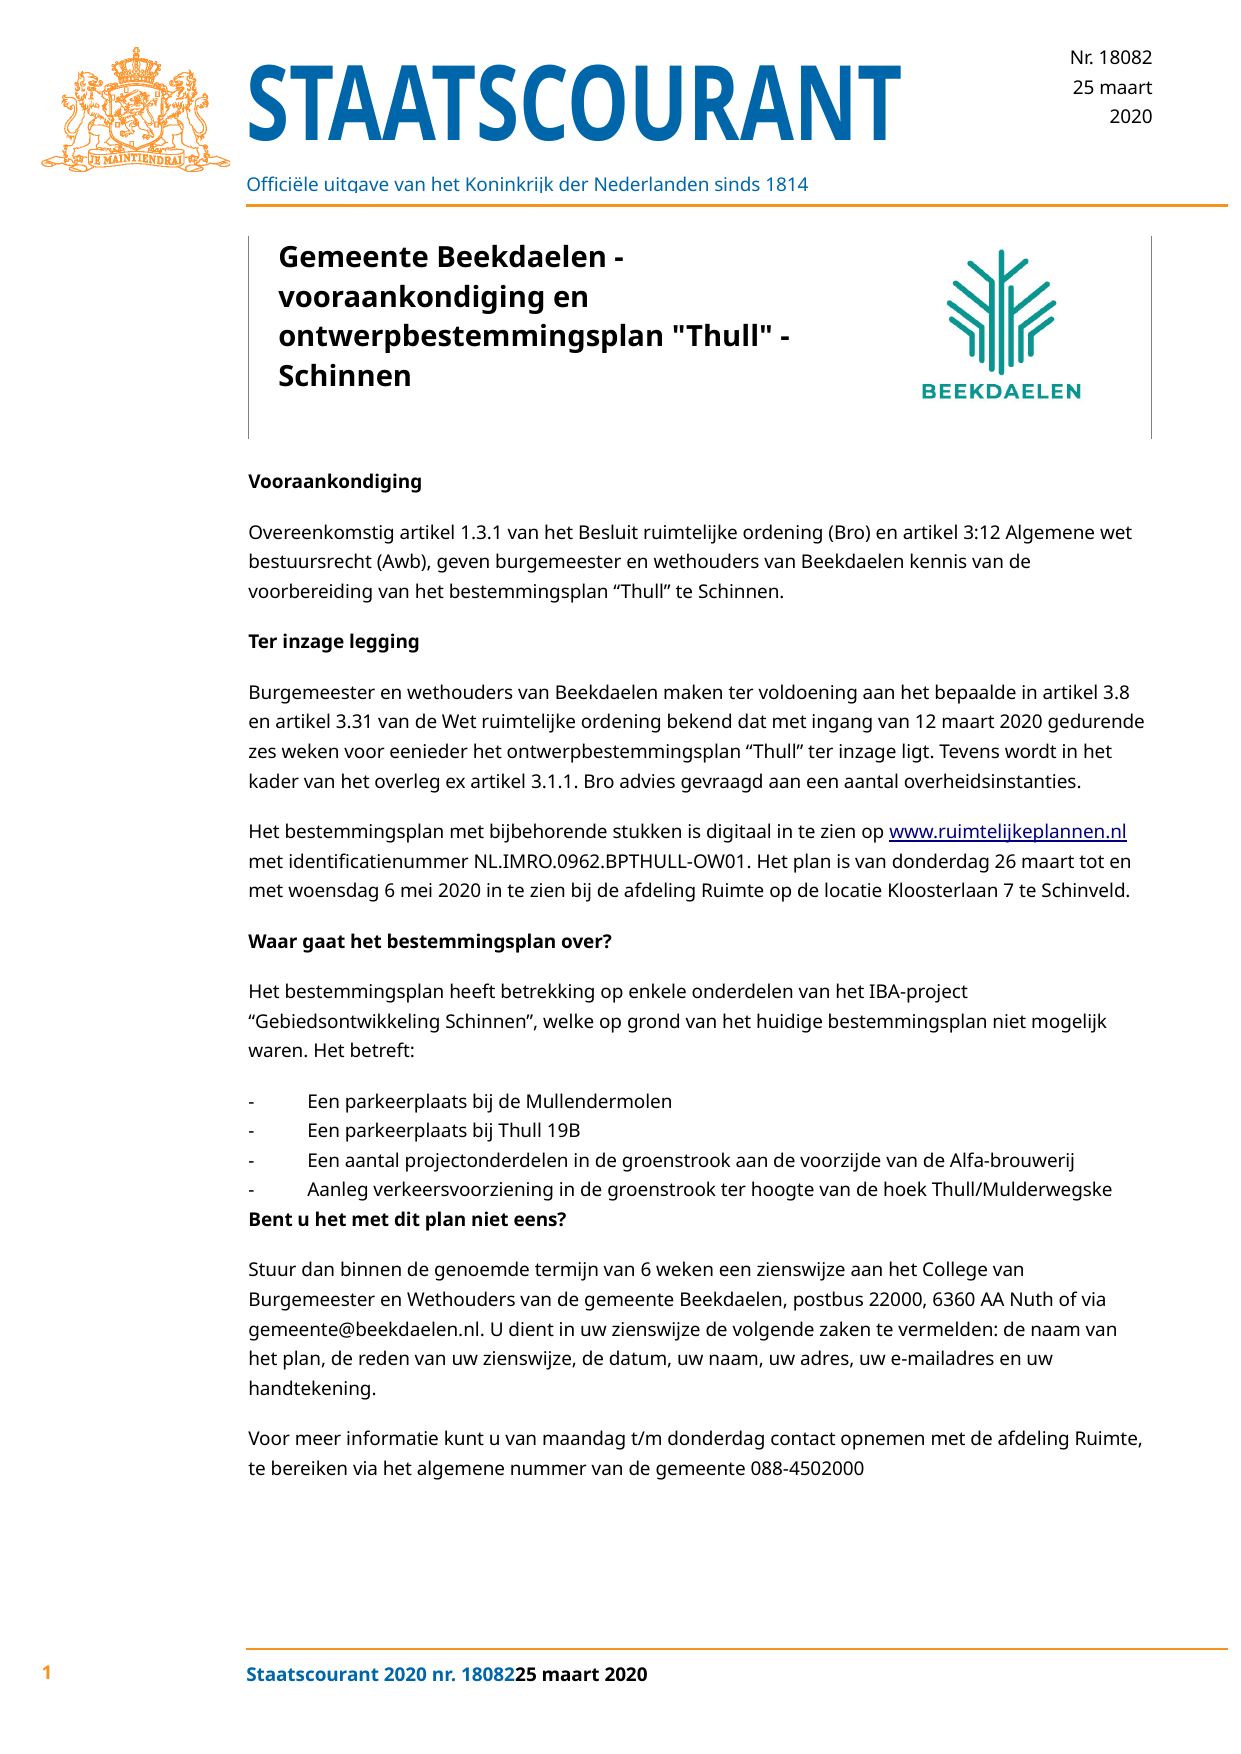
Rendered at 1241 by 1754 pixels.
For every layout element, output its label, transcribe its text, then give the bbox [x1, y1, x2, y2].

list Een parkeerplaats bij de Mullendermolen [248, 1088, 1152, 1113]
text Stuur dan binnen de genoemde termijn van 6 weken een zienswijze aan het College van Burgemeester en Wethouders van de gemeente Beekdaelen, postbus 22000, 6360 AA Nuth of via gemeente@beekdaelen.nl. U dient in uw zienswijze de volgende zaken te vermelden: de naam van het plan, de reden van uw zienswijze, de datum, uw naam, uw adres, uw e-mailadres en uw handtekening. [248, 1257, 1152, 1401]
picture [912, 236, 1090, 414]
text Burgemeester en wethouders van Beekdaelen maken ter voldoening aan het bepaalde in artikel 3.8 en artikel 3.31 van de Wet ruimtelijke ordening bekend dat met ingang van 12 maart 2020 gedurende zes weken voor eenieder het ontwerpbestemmingsplan “Thull” ter inzage ligt. Tevens wordt in het kader van het overleg ex artikel 3.1.1. Bro advies gevraagd aan een aantal overheidsinstanties. [248, 679, 1152, 793]
text Het bestemmingsplan met bijbehorende stukken is digitaal in te zien op www.ruimtelijkeplannen.nl met identificatienummer NL.IMRO.0962.BPTHULL-OW01. Het plan is van donderdag 26 maart tot en met woensdag 6 mei 2020 in te zien bij de afdeling Ruimte op de locatie Kloosterlaan 7 te Schinveld. [248, 818, 1152, 903]
table_header Gemeente Beekdaelen - vooraankondiging en ontwerpbestemmingsplan "Thull" - Schinnen [249, 236, 850, 439]
text Voor meer informatie kunt u van maandag t/m donderdag contact opnemen met de afdeling Ruimte, te bereiken via het algemene nummer van de gemeente 088-4502000 [248, 1425, 1152, 1481]
text Vooraankondiging [248, 469, 1152, 494]
table_header [850, 414, 1151, 439]
text Het bestemmingsplan heeft betrekking op enkele onderdelen van het IBA-project “Gebiedsontwikkeling Schinnen”, welke op grond van het huidige bestemmingsplan niet mogelijk waren. Het betreft: [248, 978, 1152, 1063]
picture [41, 47, 231, 172]
table_header [850, 236, 912, 413]
text Ter inzage legging [248, 629, 1152, 654]
text Overeenkomstig artikel 1.3.1 van het Besluit ruimtelijke ordening (Bro) en artikel 3:12 Algemene wet bestuursrecht (Awb), geven burgemeester en wethouders van Beekdaelen kennis van de voorbereiding van het bestemmingsplan “Thull” te Schinnen. [248, 519, 1152, 604]
list Aanleg verkeersvoorziening in de groenstrook ter hoogte van de hoek Thull/Mulderwegske [248, 1177, 1152, 1202]
list Een aantal projectonderdelen in de groenstrook aan de voorzijde van de Alfa-brouwerij [248, 1147, 1152, 1173]
list Een parkeerplaats bij Thull 19B [248, 1117, 1152, 1143]
text Waar gaat het bestemmingsplan over? [248, 928, 1152, 953]
table_header [1090, 236, 1151, 413]
text Bent u het met dit plan niet eens? [248, 1206, 1152, 1232]
